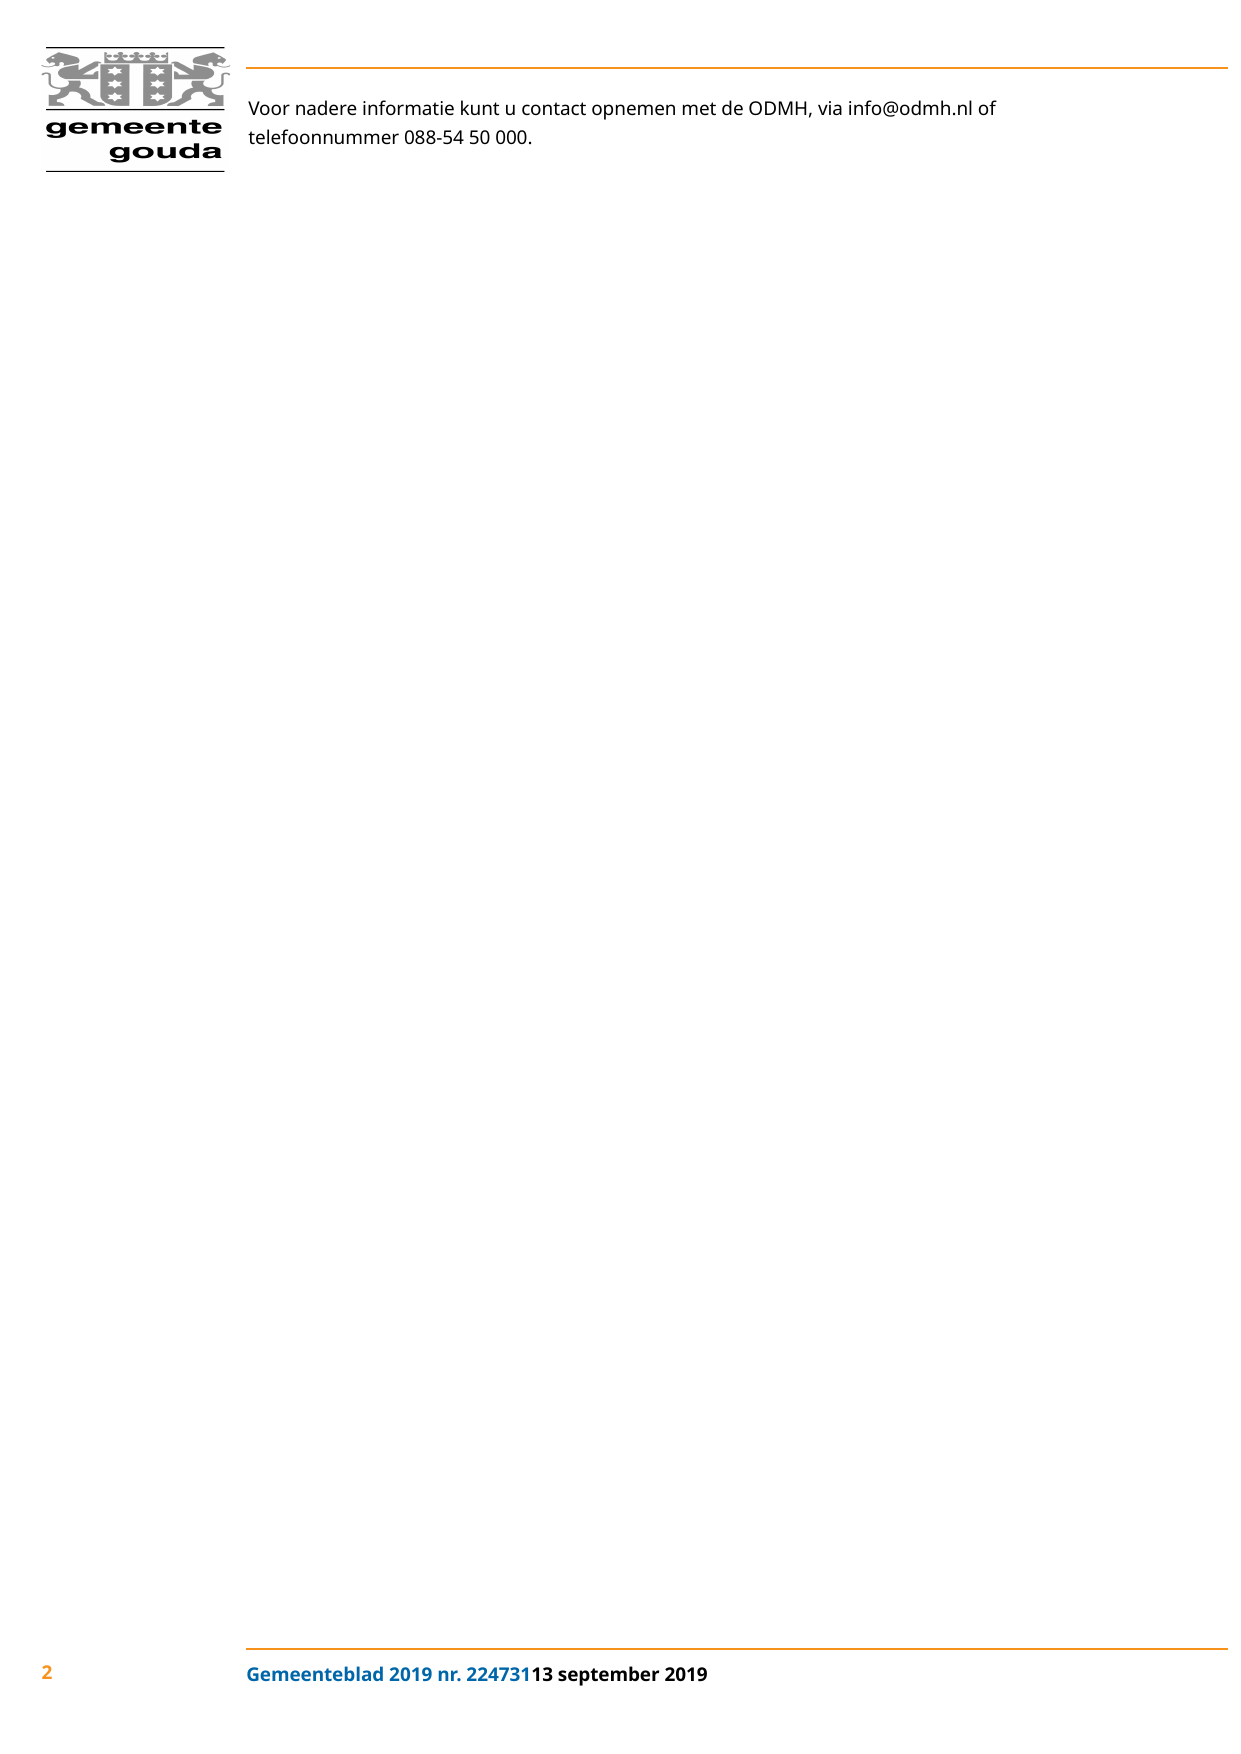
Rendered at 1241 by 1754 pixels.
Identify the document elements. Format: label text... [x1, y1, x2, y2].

text Voor nadere informatie kunt u contact opnemen met de ODMH, via info@odmh.nl of telefoonnummer 088-54 50 000. [248, 95, 1152, 150]
picture [41, 47, 231, 172]
